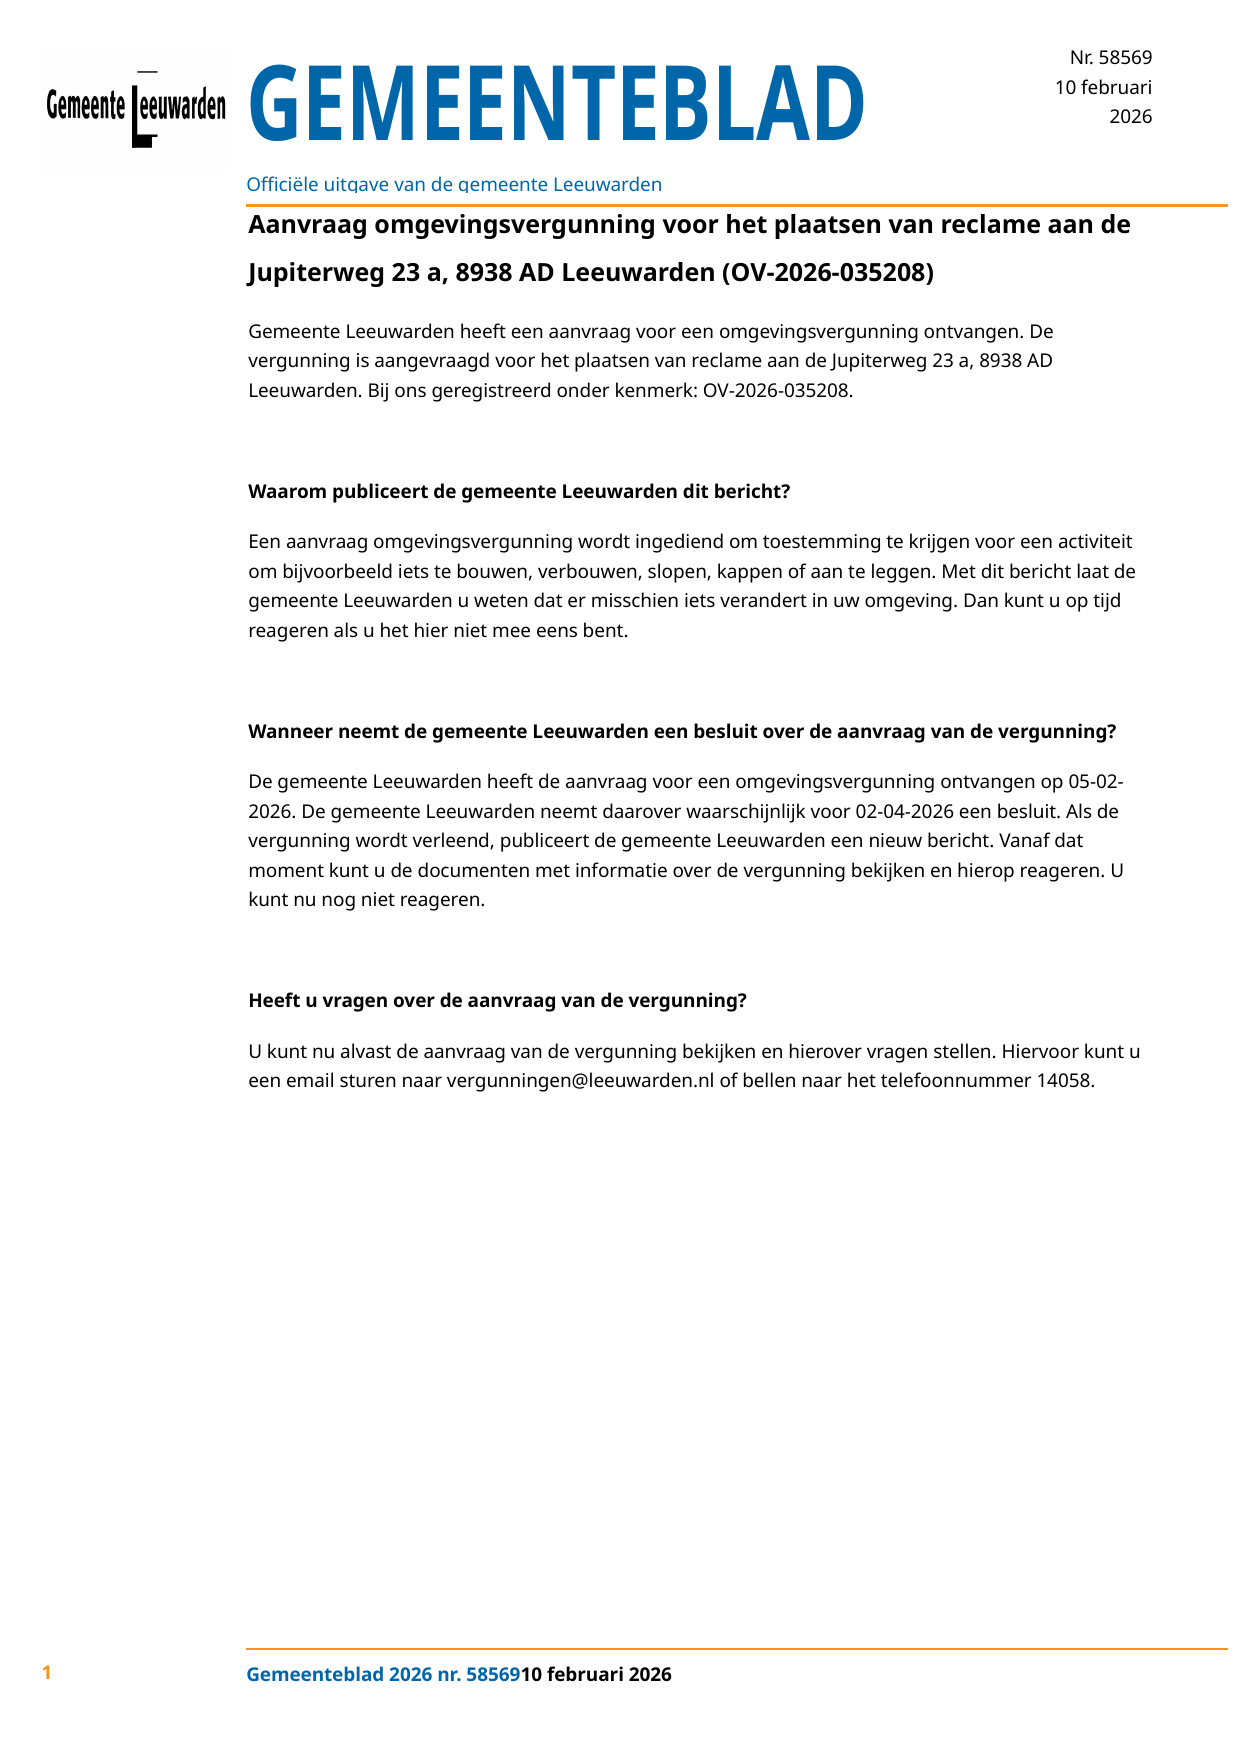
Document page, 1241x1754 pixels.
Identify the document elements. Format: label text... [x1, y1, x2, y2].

text Een aanvraag omgevingsvergunning wordt ingediend om toestemming te krijgen voor een activiteit om bijvoorbeeld iets te bouwen, verbouwen, slopen, kappen of aan te leggen. Met dit bericht laat de gemeente Leeuwarden u weten dat er misschien iets verandert in uw omgeving. Dan kunt u op tijd reageren als u het hier niet mee eens bent. [248, 528, 1152, 643]
text Aanvraag omgevingsvergunning voor het plaatsen van reclame aan de Jupiterweg 23 a, 8938 AD Leeuwarden (OV-2026-035208) [248, 207, 1152, 288]
text De gemeente Leeuwarden heeft de aanvraag voor een omgevingsvergunning ontvangen op 05-02-2026. De gemeente Leeuwarden neemt daarover waarschijnlijk voor 02-04-2026 een besluit. Als de vergunning wordt verleend, publiceert de gemeente Leeuwarden een nieuw bericht. Vanaf dat moment kunt u de documenten met informatie over de vergunning bekijken en hierop reageren. U kunt nu nog niet reageren. [248, 768, 1152, 912]
text Wanneer neemt de gemeente Leeuwarden een besluit over de aanvraag van de vergunning? [248, 718, 1152, 744]
picture [41, 47, 231, 172]
text Gemeente Leeuwarden heeft een aanvraag voor een omgevingsvergunning ontvangen. De vergunning is aangevraagd voor het plaatsen van reclame aan de Jupiterweg 23 a, 8938 AD Leeuwarden. Bij ons geregistreerd onder kenmerk: OV-2026-035208. [248, 318, 1152, 403]
text U kunt nu alvast de aanvraag van de vergunning bekijken en hierover vragen stellen. Hiervoor kunt u een email sturen naar vergunningen@leeuwarden.nl of bellen naar het telefoonnummer 14058. [248, 1038, 1152, 1093]
text Waarom publiceert de gemeente Leeuwarden dit bericht? [248, 478, 1152, 504]
text Heeft u vragen over de aanvraag van de vergunning? [248, 987, 1152, 1013]
